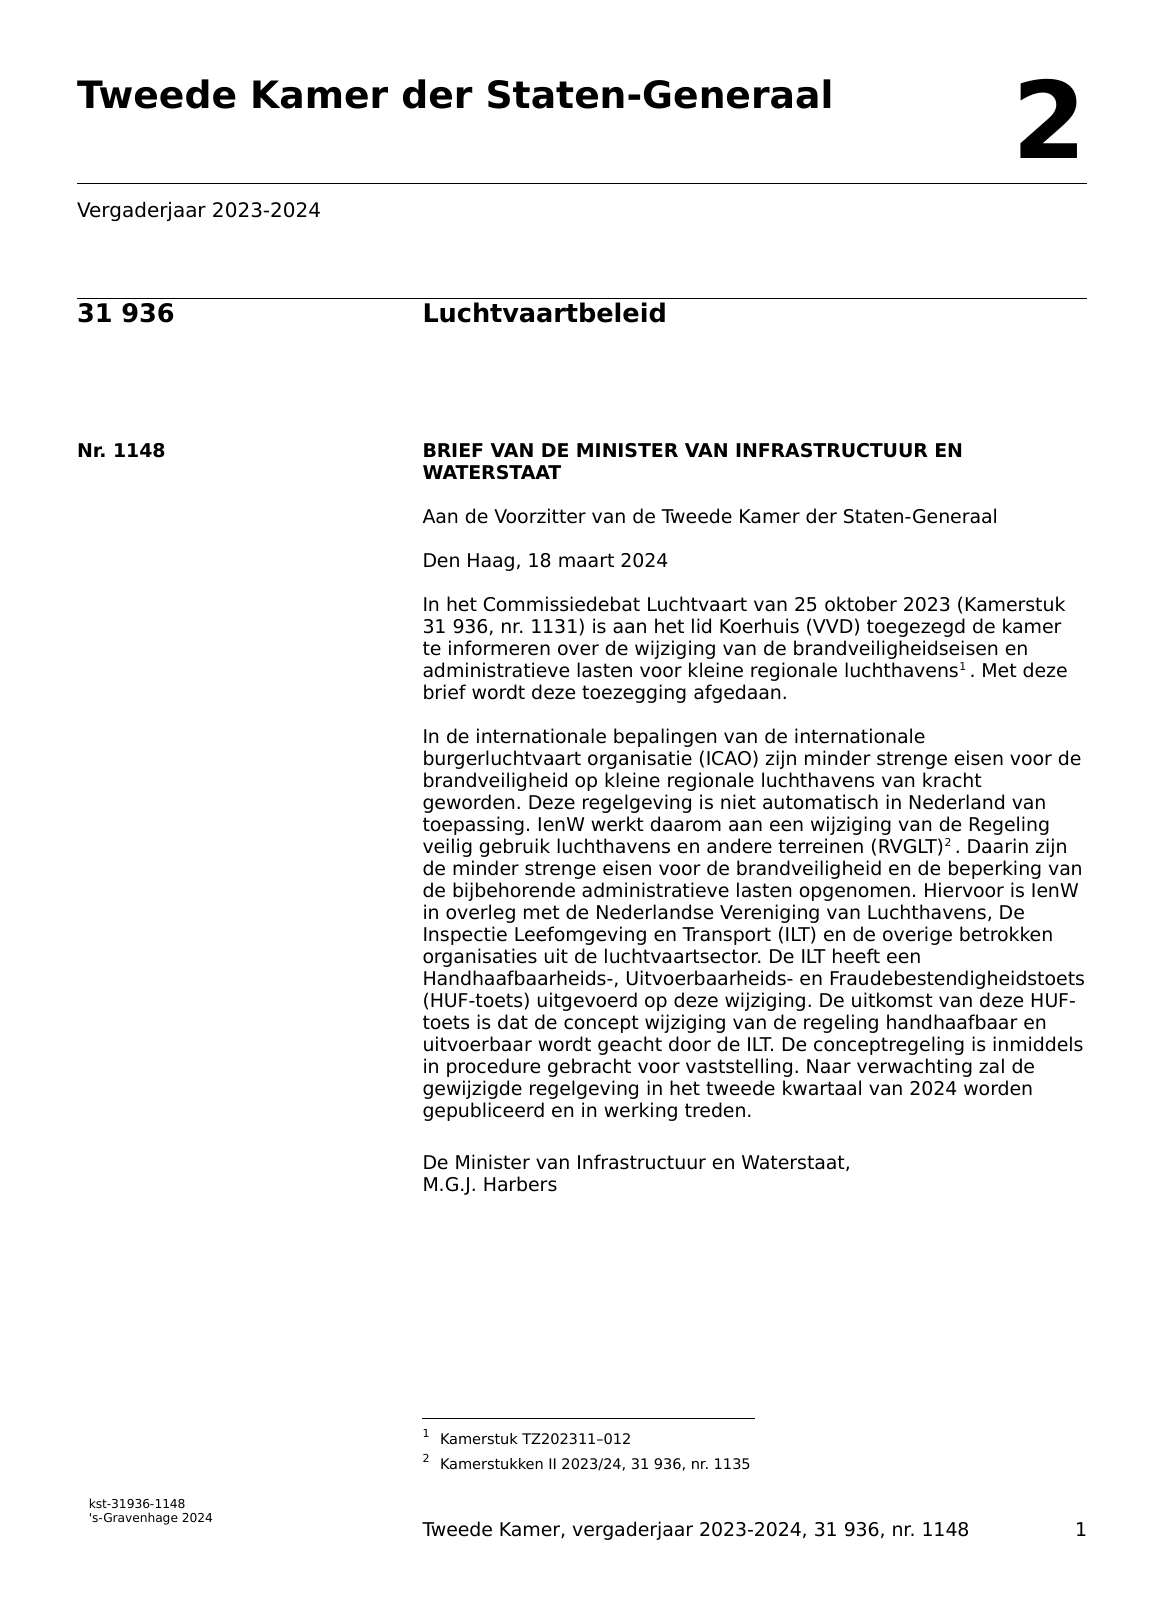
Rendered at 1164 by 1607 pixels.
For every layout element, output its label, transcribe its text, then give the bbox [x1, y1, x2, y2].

text Den Haag, 18 maart 2024 [422, 550, 1087, 572]
text kst-31936-1148 [88, 1497, 323, 1511]
text In het Commissiedebat Luchtvaart van 25 oktober 2023 (Kamerstuk 31 936, nr. 1131) is aan het lid Koerhuis (VVD) toegezegd de kamer te informeren over de wijziging van de brandveiligheidseisen en administratieve lasten voor kleine regionale luchthavens. Met deze brief wordt deze toezegging afgedaan. [422, 594, 1087, 704]
text Kamerstukken II 2023/24, 31 936, nr. 1135 [422, 1452, 1087, 1474]
text Aan de Voorzitter van de Tweede Kamer der Staten-Generaal [422, 506, 1087, 528]
text In de internationale bepalingen van de internationale burgerluchtvaart organisatie (ICAO) zijn minder strenge eisen voor de brandveiligheid op kleine regionale luchthavens van kracht geworden. Deze regelgeving is niet automatisch in Nederland van toepassing. IenW werkt daarom aan een wijziging van de Regeling veilig gebruik luchthavens en andere terreinen (RVGLT). Daarin zijn de minder strenge eisen voor de brandveiligheid en de beperking van de bijbehorende administratieve lasten opgenomen. Hiervoor is IenW in overleg met de Nederlandse Vereniging van Luchthavens, De Inspectie Leefomgeving en Transport (ILT) en de overige betrokken organisaties uit de luchtvaartsector. De ILT heeft een Handhaafbaarheids-, Uitvoerbaarheids- en Fraudebestendigheidstoets (HUF-toets) uitgevoerd op deze wijziging. De uitkomst van deze HUF-toets is dat de concept wijziging van de regeling handhaafbaar en uitvoerbaar wordt geacht door de ILT. De conceptregeling is inmiddels in procedure gebracht voor vaststelling. Naar verwachting zal de gewijzigde regelgeving in het tweede kwartaal van 2024 worden gepubliceerd en in werking treden. [422, 726, 1087, 1122]
text Kamerstuk TZ202311–012 [422, 1427, 1087, 1449]
table_cell Vergaderjaar 2023-2024 [77, 184, 1087, 298]
table_header 2 [886, 59, 1087, 183]
subtitle Nr. 1148 BRIEF VAN DE MINISTER VAN INFRASTRUCTUUR EN WATERSTAAT [77, 440, 1087, 484]
table_header Tweede Kamer der Staten-Generaal [77, 59, 886, 183]
text 's-Gravenhage 2024 [88, 1511, 323, 1525]
text De Minister van Infrastructuur en Waterstaat, M.G.J. Harbers [422, 1152, 1087, 1196]
subtitle 31 936 Luchtvaartbeleid [77, 299, 1087, 329]
